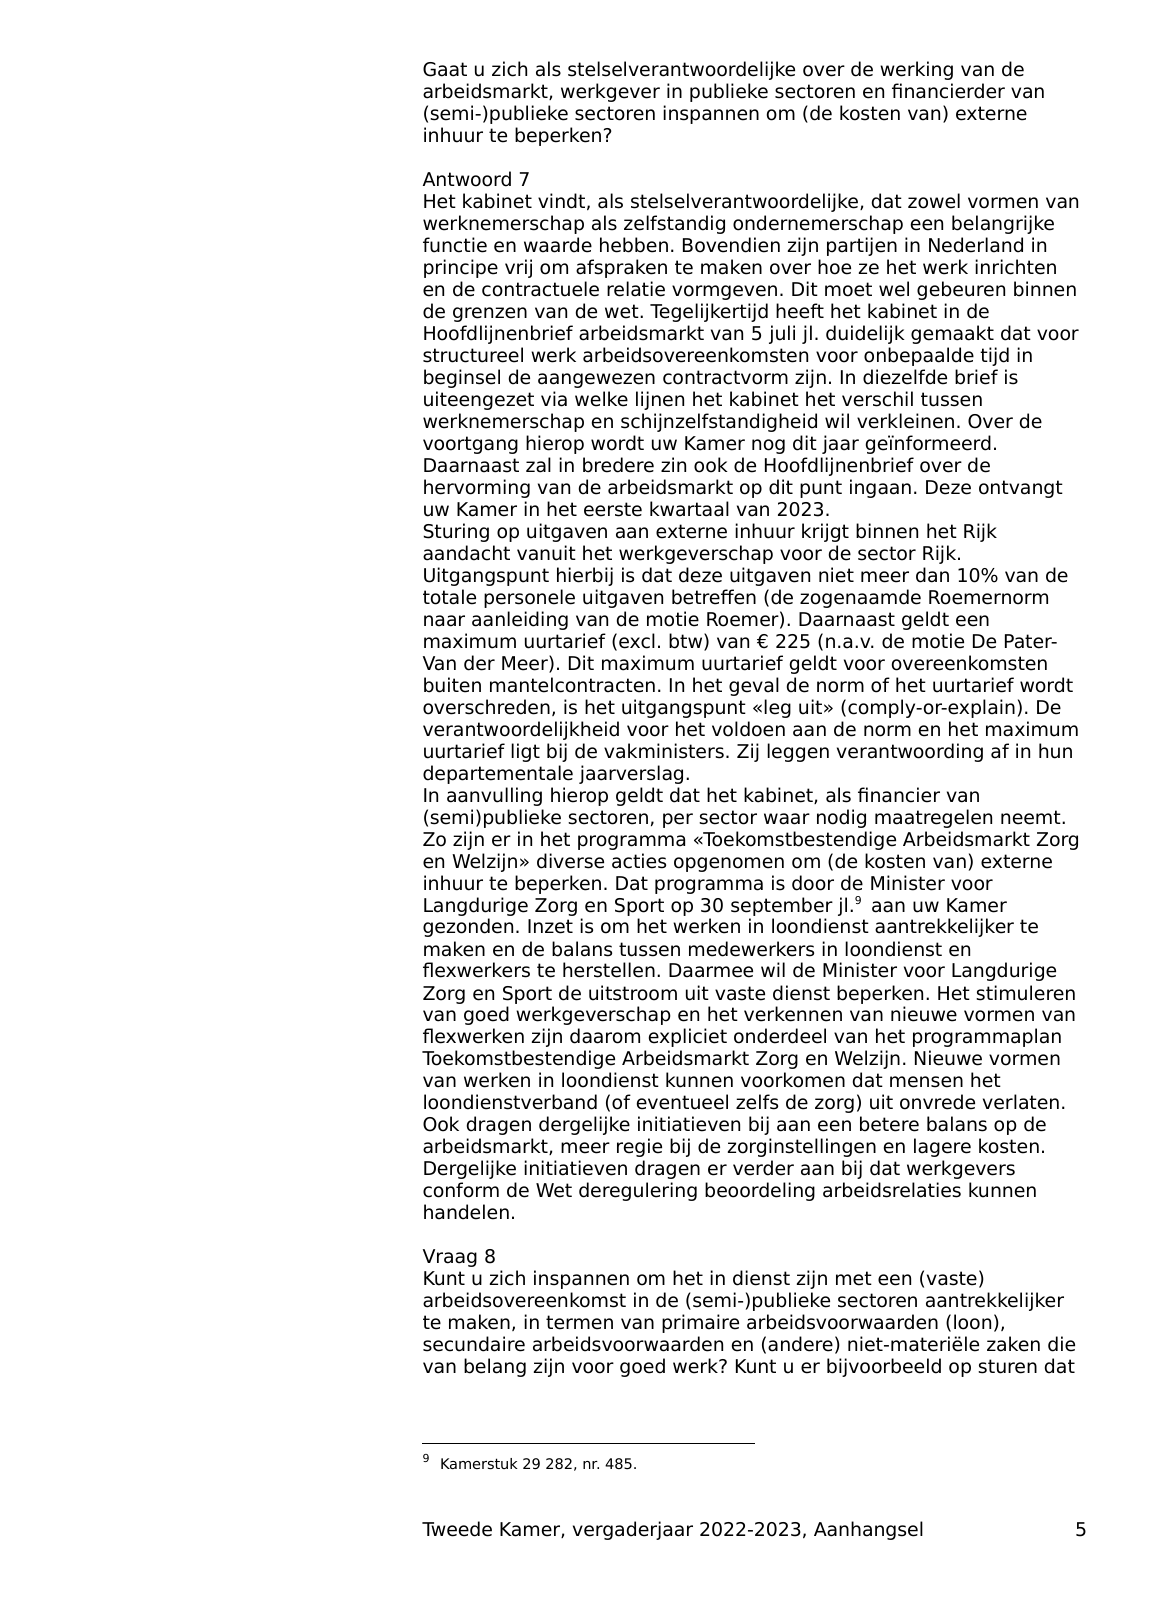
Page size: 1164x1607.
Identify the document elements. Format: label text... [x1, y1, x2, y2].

text Het kabinet vindt, als stelselverantwoordelijke, dat zowel vormen van werknemerschap als zelfstandig ondernemerschap een belangrijke functie en waarde hebben. Bovendien zijn partijen in Nederland in principe vrij om afspraken te maken over hoe ze het werk inrichten en de contractuele relatie vormgeven. Dit moet wel gebeuren binnen de grenzen van de wet. Tegelijkertijd heeft het kabinet in de Hoofdlijnenbrief arbeidsmarkt van 5 juli jl. duidelijk gemaakt dat voor structureel werk arbeidsovereenkomsten voor onbepaalde tijd in beginsel de aangewezen contractvorm zijn. In diezelfde brief is uiteengezet via welke lijnen het kabinet het verschil tussen werknemerschap en schijnzelfstandigheid wil verkleinen. Over de voortgang hierop wordt uw Kamer nog dit jaar geïnformeerd. Daarnaast zal in bredere zin ook de Hoofdlijnenbrief over de hervorming van de arbeidsmarkt op dit punt ingaan. Deze ontvangt uw Kamer in het eerste kwartaal van 2023. [422, 191, 1087, 521]
text Vraag 8 [422, 1246, 1087, 1268]
text Antwoord 7 [422, 169, 1087, 191]
text Gaat u zich als stelselverantwoordelijke over de werking van de arbeidsmarkt, werkgever in publieke sectoren en financierder van (semi-)publieke sectoren inspannen om (de kosten van) externe inhuur te beperken? [422, 59, 1087, 147]
text Kunt u zich inspannen om het in dienst zijn met een (vaste) arbeidsovereenkomst in de (semi-)publieke sectoren aantrekkelijker te maken, in termen van primaire arbeidsvoorwaarden (loon), secundaire arbeidsvoorwaarden en (andere) niet-materiële zaken die van belang zijn voor goed werk? Kunt u er bijvoorbeeld op sturen dat [422, 1268, 1087, 1378]
text In aanvulling hierop geldt dat het kabinet, als financier van (semi)publieke sectoren, per sector waar nodig maatregelen neemt. Zo zijn er in het programma «Toekomstbestendige Arbeidsmarkt Zorg en Welzijn» diverse acties opgenomen om (de kosten van) externe inhuur te beperken. Dat programma is door de Minister voor Langdurige Zorg en Sport op 30 september jl. aan uw Kamer gezonden. Inzet is om het werken in loondienst aantrekkelijker te maken en de balans tussen medewerkers in loondienst en flexwerkers te herstellen. Daarmee wil de Minister voor Langdurige Zorg en Sport de uitstroom uit vaste dienst beperken. Het stimuleren van goed werkgeverschap en het verkennen van nieuwe vormen van flexwerken zijn daarom expliciet onderdeel van het programmaplan Toekomstbestendige Arbeidsmarkt Zorg en Welzijn. Nieuwe vormen van werken in loondienst kunnen voorkomen dat mensen het loondienstverband (of eventueel zelfs de zorg) uit onvrede verlaten. Ook dragen dergelijke initiatieven bij aan een betere balans op de arbeidsmarkt, meer regie bij de zorginstellingen en lagere kosten. Dergelijke initiatieven dragen er verder aan bij dat werkgevers conform de Wet deregulering beoordeling arbeidsrelaties kunnen handelen. [422, 784, 1087, 1224]
text Kamerstuk 29 282, nr. 485. [422, 1452, 1087, 1474]
text Sturing op uitgaven aan externe inhuur krijgt binnen het Rijk aandacht vanuit het werkgeverschap voor de sector Rijk. Uitgangspunt hierbij is dat deze uitgaven niet meer dan 10% van de totale personele uitgaven betreffen (de zogenaamde Roemernorm naar aanleiding van de motie Roemer). Daarnaast geldt een maximum uurtarief (excl. btw) van € 225 (n.a.v. de motie De Pater-Van der Meer). Dit maximum uurtarief geldt voor overeenkomsten buiten mantelcontracten. In het geval de norm of het uurtarief wordt overschreden, is het uitgangspunt «leg uit» (comply-or-explain). De verantwoordelijkheid voor het voldoen aan de norm en het maximum uurtarief ligt bij de vakministers. Zij leggen verantwoording af in hun departementale jaarverslag. [422, 521, 1087, 784]
